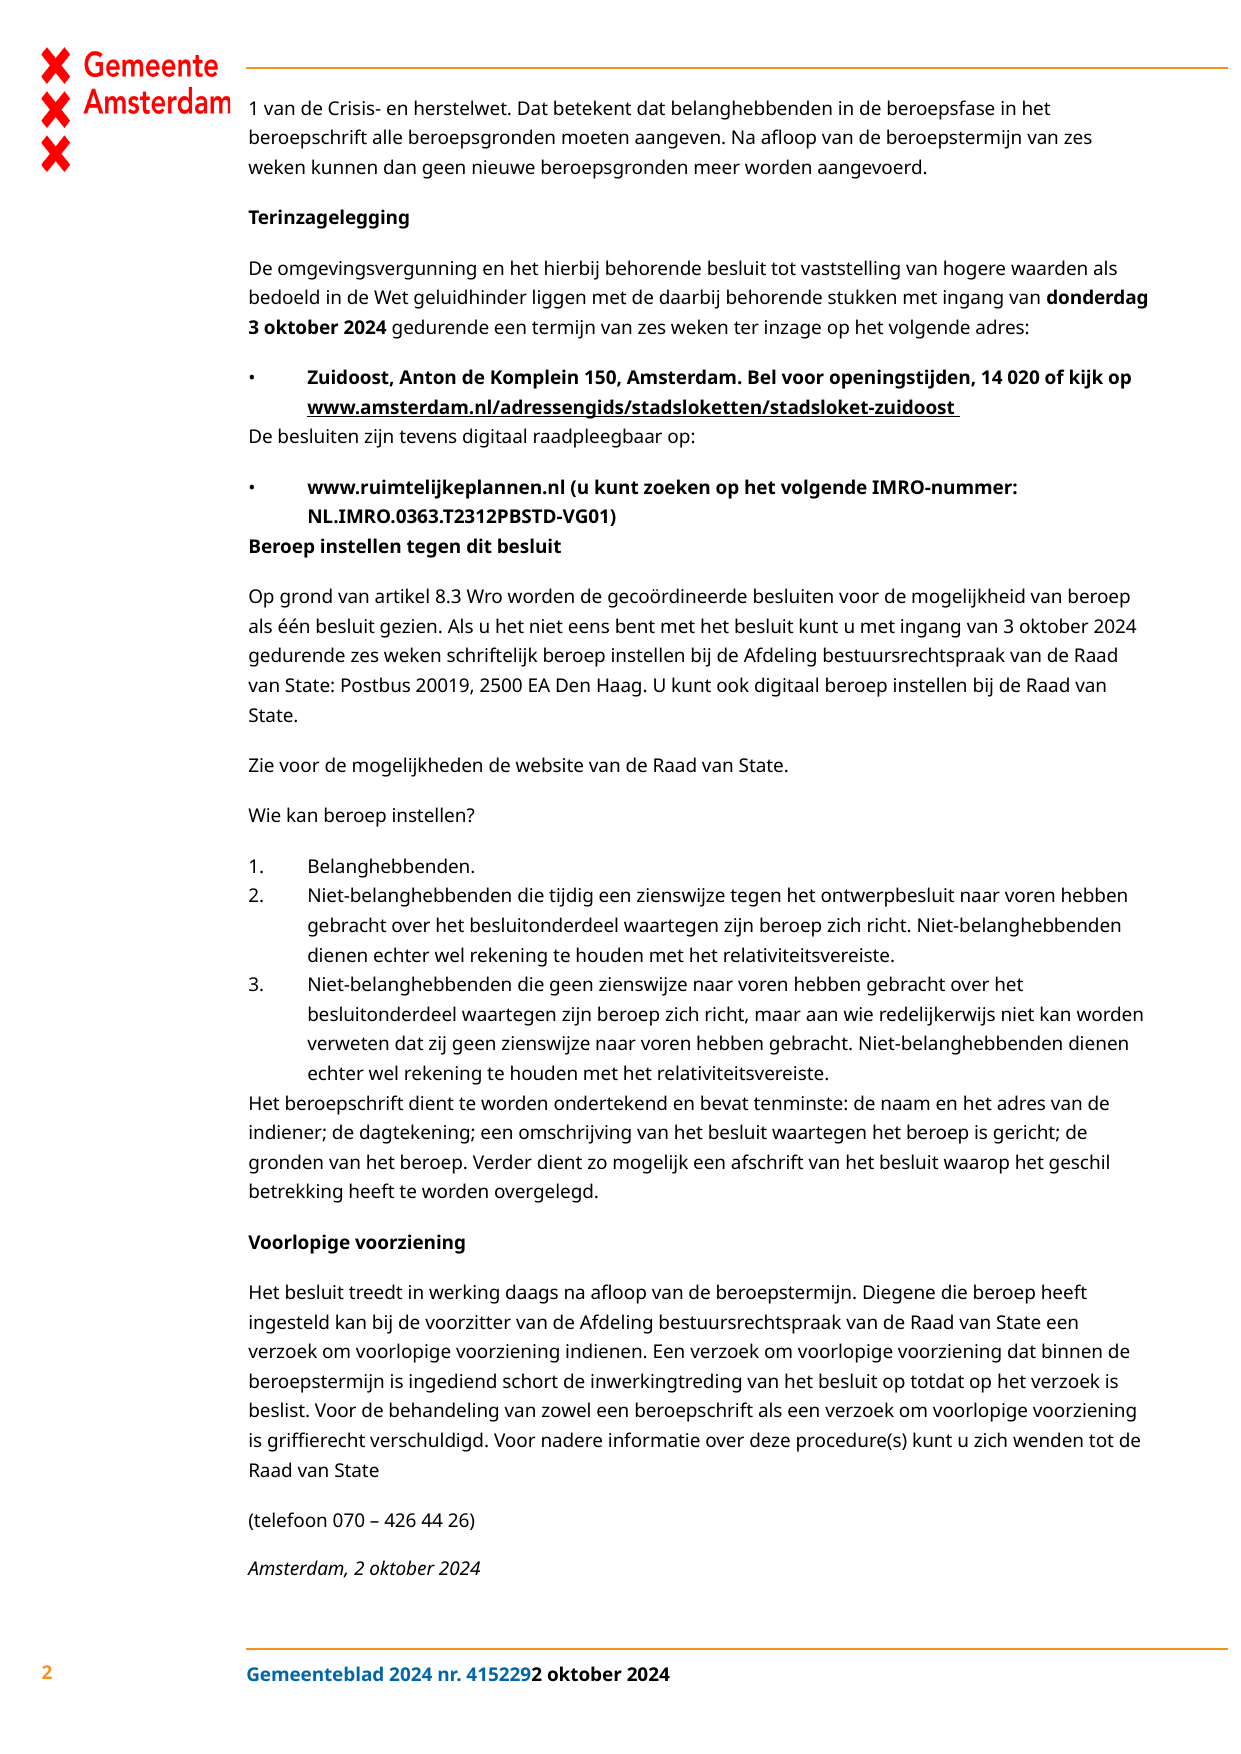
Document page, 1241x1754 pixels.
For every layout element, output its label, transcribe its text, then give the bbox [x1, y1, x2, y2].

text Zie voor de mogelijkheden de website van de Raad van State. [248, 752, 1152, 778]
text Op grond van artikel 8.3 Wro worden de gecoördineerde besluiten voor de mogelijkheid van beroep als één besluit gezien. Als u het niet eens bent met het besluit kunt u met ingang van 3 oktober 2024 gedurende zes weken schriftelijk beroep instellen bij de Afdeling bestuursrechtspraak van de Raad van State: Postbus 20019, 2500 EA Den Haag. U kunt ook digitaal beroep instellen bij de Raad van State. [248, 583, 1152, 728]
list Zuidoost, Anton de Komplein 150, Amsterdam. Bel voor openingstijden, 14 020 of kijk op www.amsterdam.nl/adressengids/stadsloketten/stadsloket-zuidoost [248, 364, 1152, 420]
text De besluiten zijn tevens digitaal raadpleegbaar op: [248, 423, 1152, 449]
text De omgevingsvergunning en het hierbij behorende besluit tot vaststelling van hogere waarden als bedoeld in de Wet geluidhinder liggen met de daarbij behorende stukken met ingang van donderdag 3 oktober 2024 gedurende een termijn van zes weken ter inzage op het volgende adres: [248, 255, 1152, 340]
text Amsterdam, 2 oktober 2024 [248, 1555, 1152, 1581]
text Het beroepschrift dient te worden ondertekend en bevat tenminste: de naam en het adres van de indiener; de dagtekening; een omschrijving van het besluit waartegen het beroep is gericht; de gronden van het beroep. Verder dient zo mogelijk een afschrift van het besluit waarop het geschil betrekking heeft te worden overgelegd. [248, 1090, 1152, 1204]
text (telefoon 070 – 426 44 26) [248, 1507, 1152, 1533]
text Voorlopige voorziening [248, 1229, 1152, 1255]
list www.ruimtelijkeplannen.nl (u kunt zoeken op het volgende IMRO-nummer: NL.IMRO.0363.T2312PBSTD-VG01) [248, 474, 1152, 529]
text Het besluit treedt in werking daags na afloop van de beroepstermijn. Diegene die beroep heeft ingesteld kan bij de voorzitter van de Afdeling bestuursrechtspraak van de Raad van State een verzoek om voorlopige voorziening indienen. Een verzoek om voorlopige voorziening dat binnen de beroepstermijn is ingediend schort de inwerkingtreding van het besluit op totdat op het verzoek is beslist. Voor de behandeling van zowel een beroepschrift als een verzoek om voorlopige voorziening is griffierecht verschuldigd. Voor nadere informatie over deze procedure(s) kunt u zich wenden tot de Raad van State [248, 1279, 1152, 1483]
text Terinzagelegging [248, 204, 1152, 230]
list Niet-belanghebbenden die tijdig een zienswijze tegen het ontwerpbesluit naar voren hebben gebracht over het besluitonderdeel waartegen zijn beroep zich richt. Niet-belanghebbenden dienen echter wel rekening te houden met het relativiteitsvereiste. [248, 883, 1152, 968]
text Wie kan beroep instellen? [248, 803, 1152, 828]
text Beroep instellen tegen dit besluit [248, 533, 1152, 559]
list Niet-belanghebbenden die geen zienswijze naar voren hebben gebracht over het besluitonderdeel waartegen zijn beroep zich richt, maar aan wie redelijkerwijs niet kan worden verweten dat zij geen zienswijze naar voren hebben gebracht. Niet-belanghebbenden dienen echter wel rekening te houden met het relativiteitsvereiste. [248, 971, 1152, 1086]
text 1 van de Crisis- en herstelwet. Dat betekent dat belanghebbenden in de beroepsfase in het beroepschrift alle beroepsgronden moeten aangeven. Na afloop van de beroepstermijn van zes weken kunnen dan geen nieuwe beroepsgronden meer worden aangevoerd. [248, 95, 1152, 180]
picture [41, 47, 231, 172]
list Belanghebbenden. [248, 853, 1152, 879]
